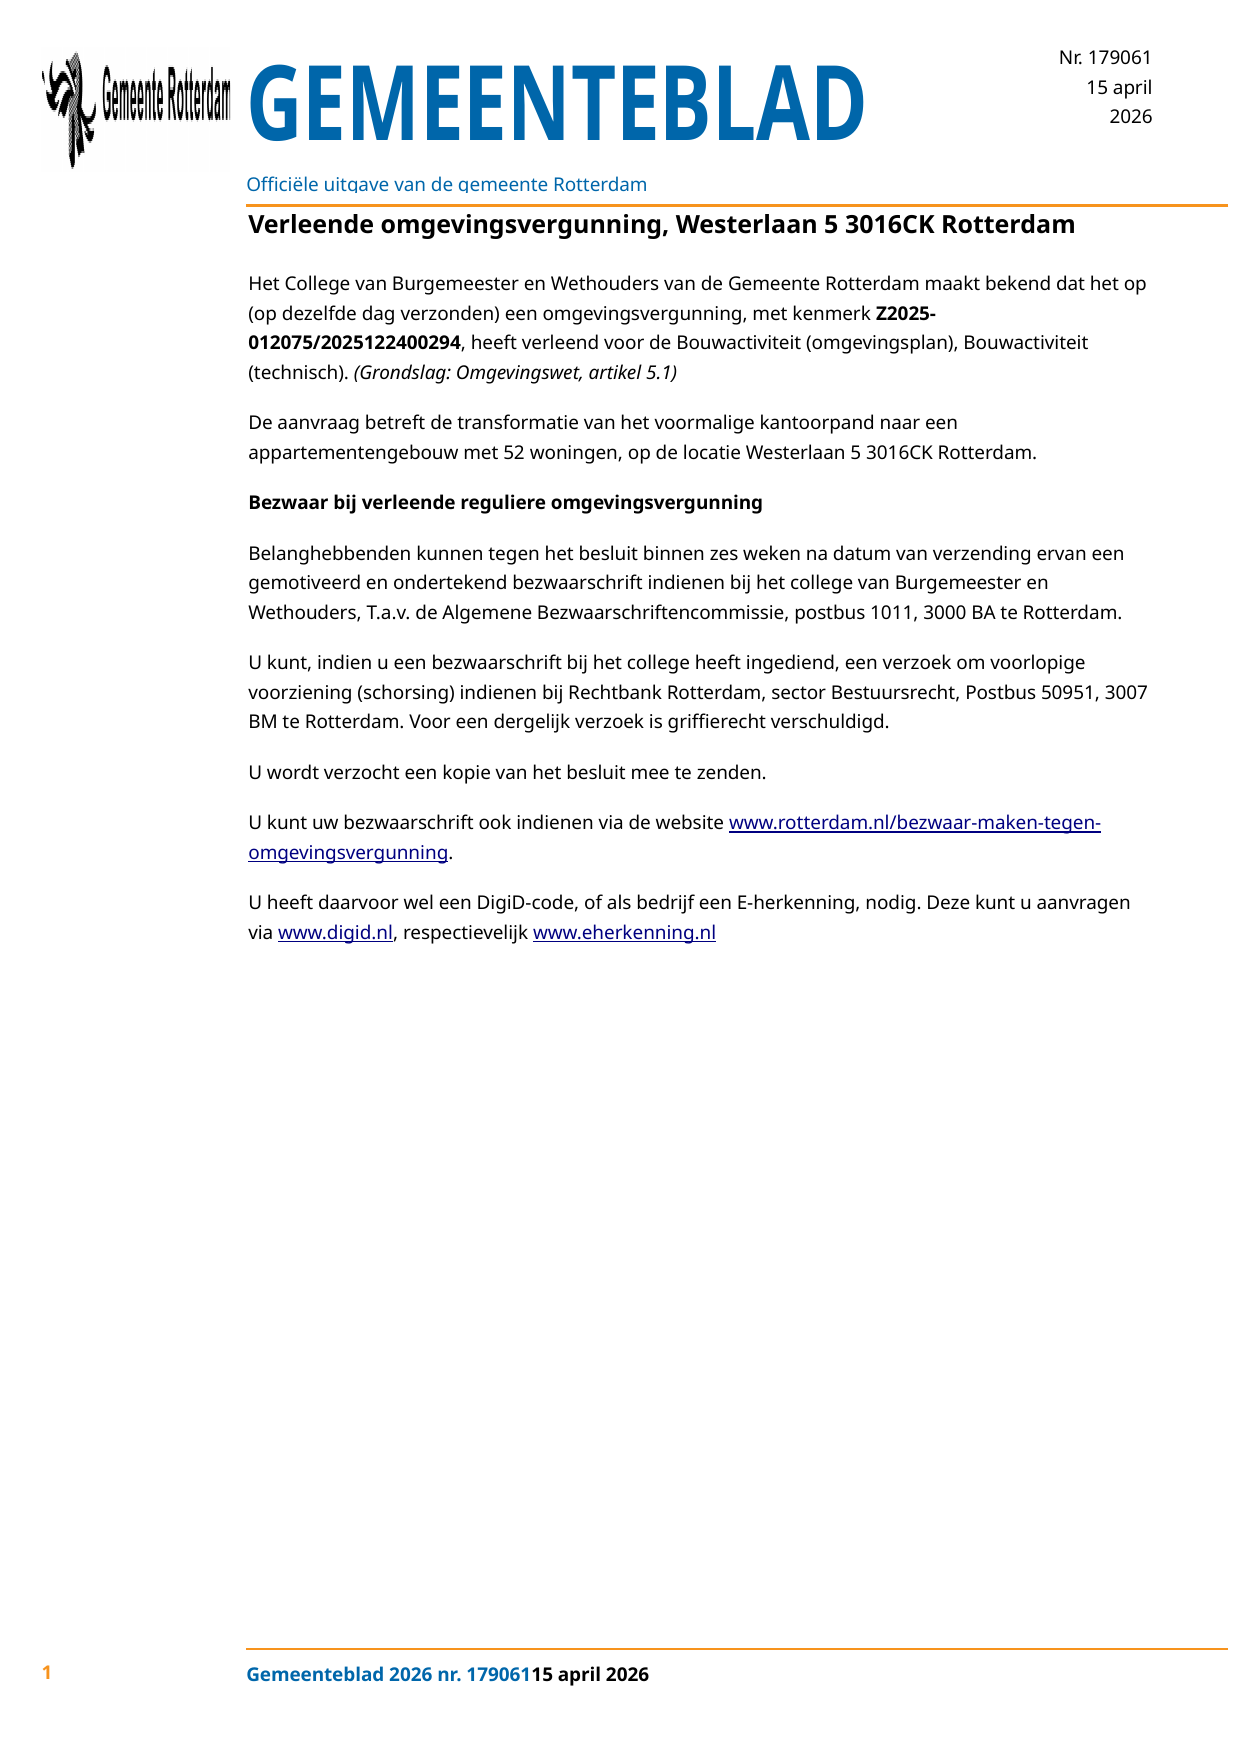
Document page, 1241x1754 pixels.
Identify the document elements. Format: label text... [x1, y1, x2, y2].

text Bezwaar bij verleende reguliere omgevingsvergunning [248, 489, 1152, 515]
picture [41, 47, 231, 172]
text Belanghebbenden kunnen tegen het besluit binnen zes weken na datum van verzending ervan een gemotiveerd en ondertekend bezwaarschrift indienen bij het college van Burgemeester en Wethouders, T.a.v. de Algemene Bezwaarschriftencommissie, postbus 1011, 3000 BA te Rotterdam. [248, 540, 1152, 625]
text U kunt, indien u een bezwaarschrift bij het college heeft ingediend, een verzoek om voorlopige voorziening (schorsing) indienen bij Rechtbank Rotterdam, sector Bestuursrecht, Postbus 50951, 3007 BM te Rotterdam. Voor een dergelijk verzoek is griffierecht verschuldigd. [248, 649, 1152, 734]
text De aanvraag betreft de transformatie van het voormalige kantoorpand naar een appartementengebouw met 52 woningen, op de locatie Westerlaan 5 3016CK Rotterdam. [248, 409, 1152, 465]
text U heeft daarvoor wel een DigiD-code, of als bedrijf een E-herkenning, nodig. Deze kunt u aanvragen via www.digid.nl, respectievelijk www.eherkenning.nl [248, 889, 1152, 945]
text Het College van Burgemeester en Wethouders van de Gemeente Rotterdam maakt bekend dat het op (op dezelfde dag verzonden) een omgevingsvergunning, met kenmerk Z2025-012075/2025122400294, heeft verleend voor de Bouwactiviteit (omgevingsplan), Bouwactiviteit (technisch). (Grondslag: Omgevingswet, artikel 5.1) [248, 270, 1152, 385]
text U kunt uw bezwaarschrift ook indienen via de website www.rotterdam.nl/bezwaar-maken-tegen-omgevingsvergunning. [248, 809, 1152, 865]
text U wordt verzocht een kopie van het besluit mee te zenden. [248, 759, 1152, 785]
text Verleende omgevingsvergunning, Westerlaan 5 3016CK Rotterdam [248, 207, 1152, 241]
